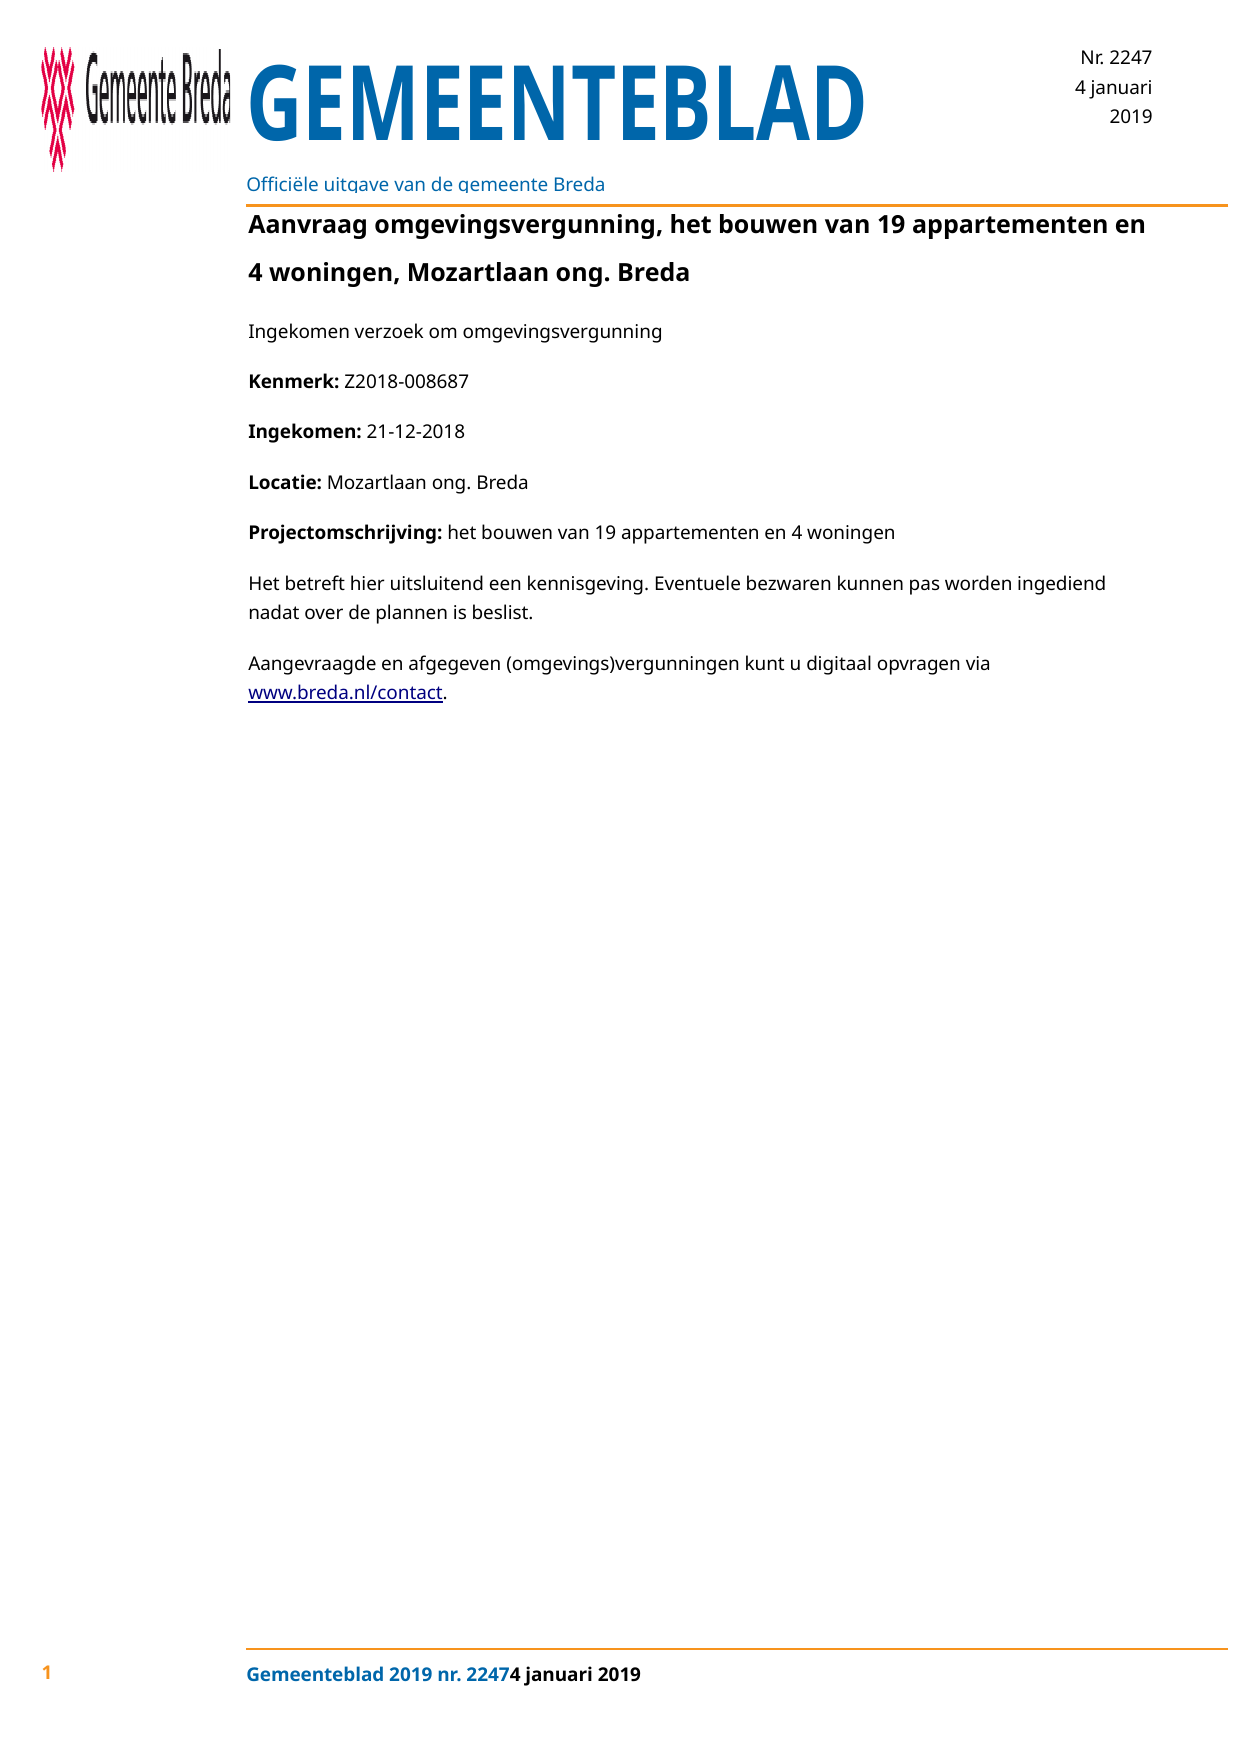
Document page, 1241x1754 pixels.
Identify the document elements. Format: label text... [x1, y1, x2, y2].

text Het betreft hier uitsluitend een kennisgeving. Eventuele bezwaren kunnen pas worden ingediend nadat over de plannen is beslist. [248, 570, 1152, 625]
text Kenmerk: Z2018-008687 [248, 368, 1152, 394]
text Locatie: Mozartlaan ong. Breda [248, 469, 1152, 495]
text Ingekomen: 21-12-2018 [248, 419, 1152, 444]
text Ingekomen verzoek om omgevingsvergunning [248, 318, 1152, 344]
text Projectomschrijving: het bouwen van 19 appartementen en 4 woningen [248, 519, 1152, 545]
text Aangevraagde en afgegeven (omgevings)vergunningen kunt u digitaal opvragen via www.breda.nl/contact. [248, 650, 1152, 705]
picture [41, 47, 231, 172]
text Aanvraag omgevingsvergunning, het bouwen van 19 appartementen en 4 woningen, Mozartlaan ong. Breda [248, 207, 1152, 288]
